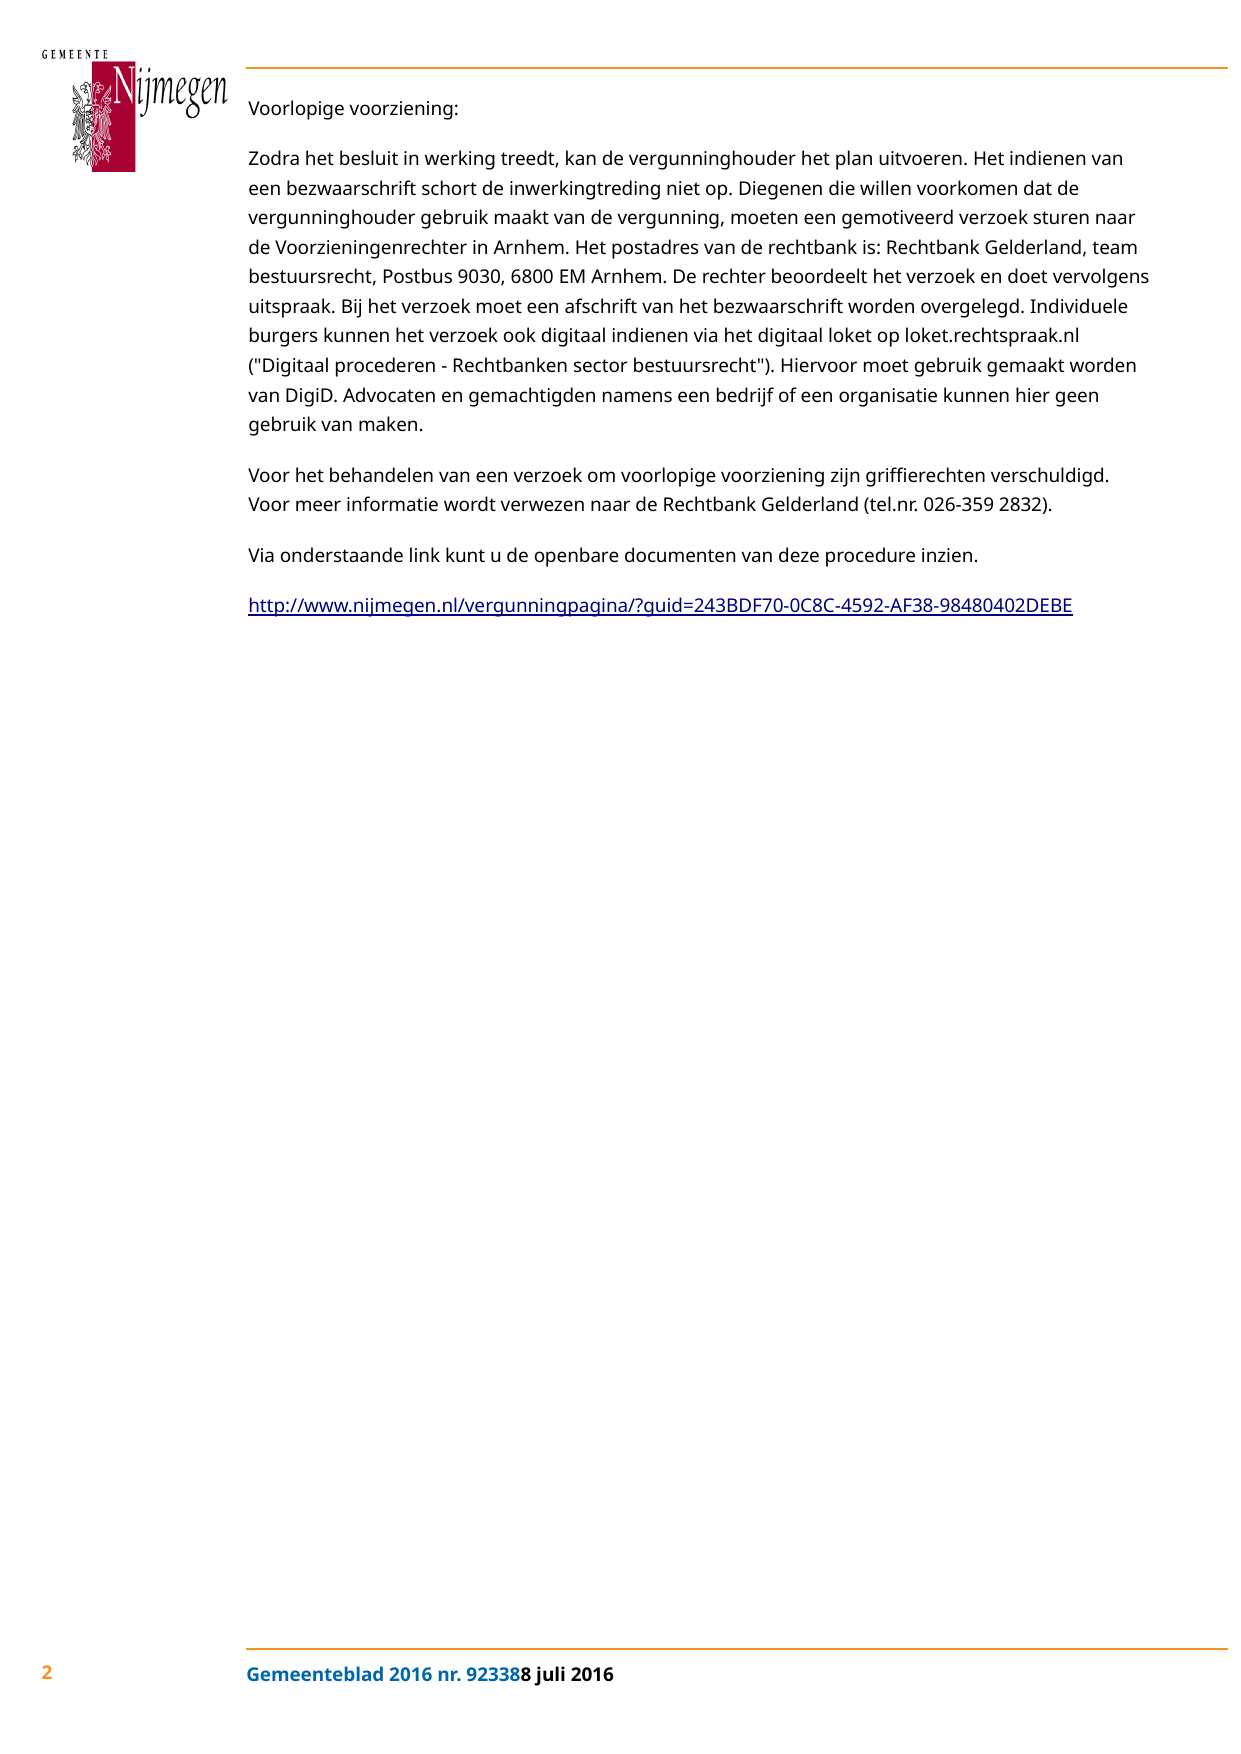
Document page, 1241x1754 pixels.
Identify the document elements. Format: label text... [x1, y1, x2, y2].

text Via onderstaande link kunt u de openbare documenten van deze procedure inzien. [248, 542, 1152, 568]
picture [41, 47, 231, 172]
text Voor het behandelen van een verzoek om voorlopige voorziening zijn griffierechten verschuldigd. Voor meer informatie wordt verwezen naar de Rechtbank Gelderland (tel.nr. 026-359 2832). [248, 462, 1152, 517]
text http://www.nijmegen.nl/vergunningpagina/?guid=243BDF70-0C8C-4592-AF38-98480402DEBE [248, 592, 1152, 618]
text Voorlopige voorziening: [248, 95, 1152, 121]
text Zodra het besluit in werking treedt, kan de vergunninghouder het plan uitvoeren. Het indienen van een bezwaarschrift schort de inwerkingtreding niet op. Diegenen die willen voorkomen dat de vergunninghouder gebruik maakt van de vergunning, moeten een gemotiveerd verzoek sturen naar de Voorzieningenrechter in Arnhem. Het postadres van de rechtbank is: Rechtbank Gelderland, team bestuursrecht, Postbus 9030, 6800 EM Arnhem. De rechter beoordeelt het verzoek en doet vervolgens uitspraak. Bij het verzoek moet een afschrift van het bezwaarschrift worden overgelegd. Individuele burgers kunnen het verzoek ook digitaal indienen via het digitaal loket op loket.rechtspraak.nl ("Digitaal procederen - Rechtbanken sector bestuursrecht"). Hiervoor moet gebruik gemaakt worden van DigiD. Advocaten en gemachtigden namens een bedrijf of een organisatie kunnen hier geen gebruik van maken. [248, 145, 1152, 437]
